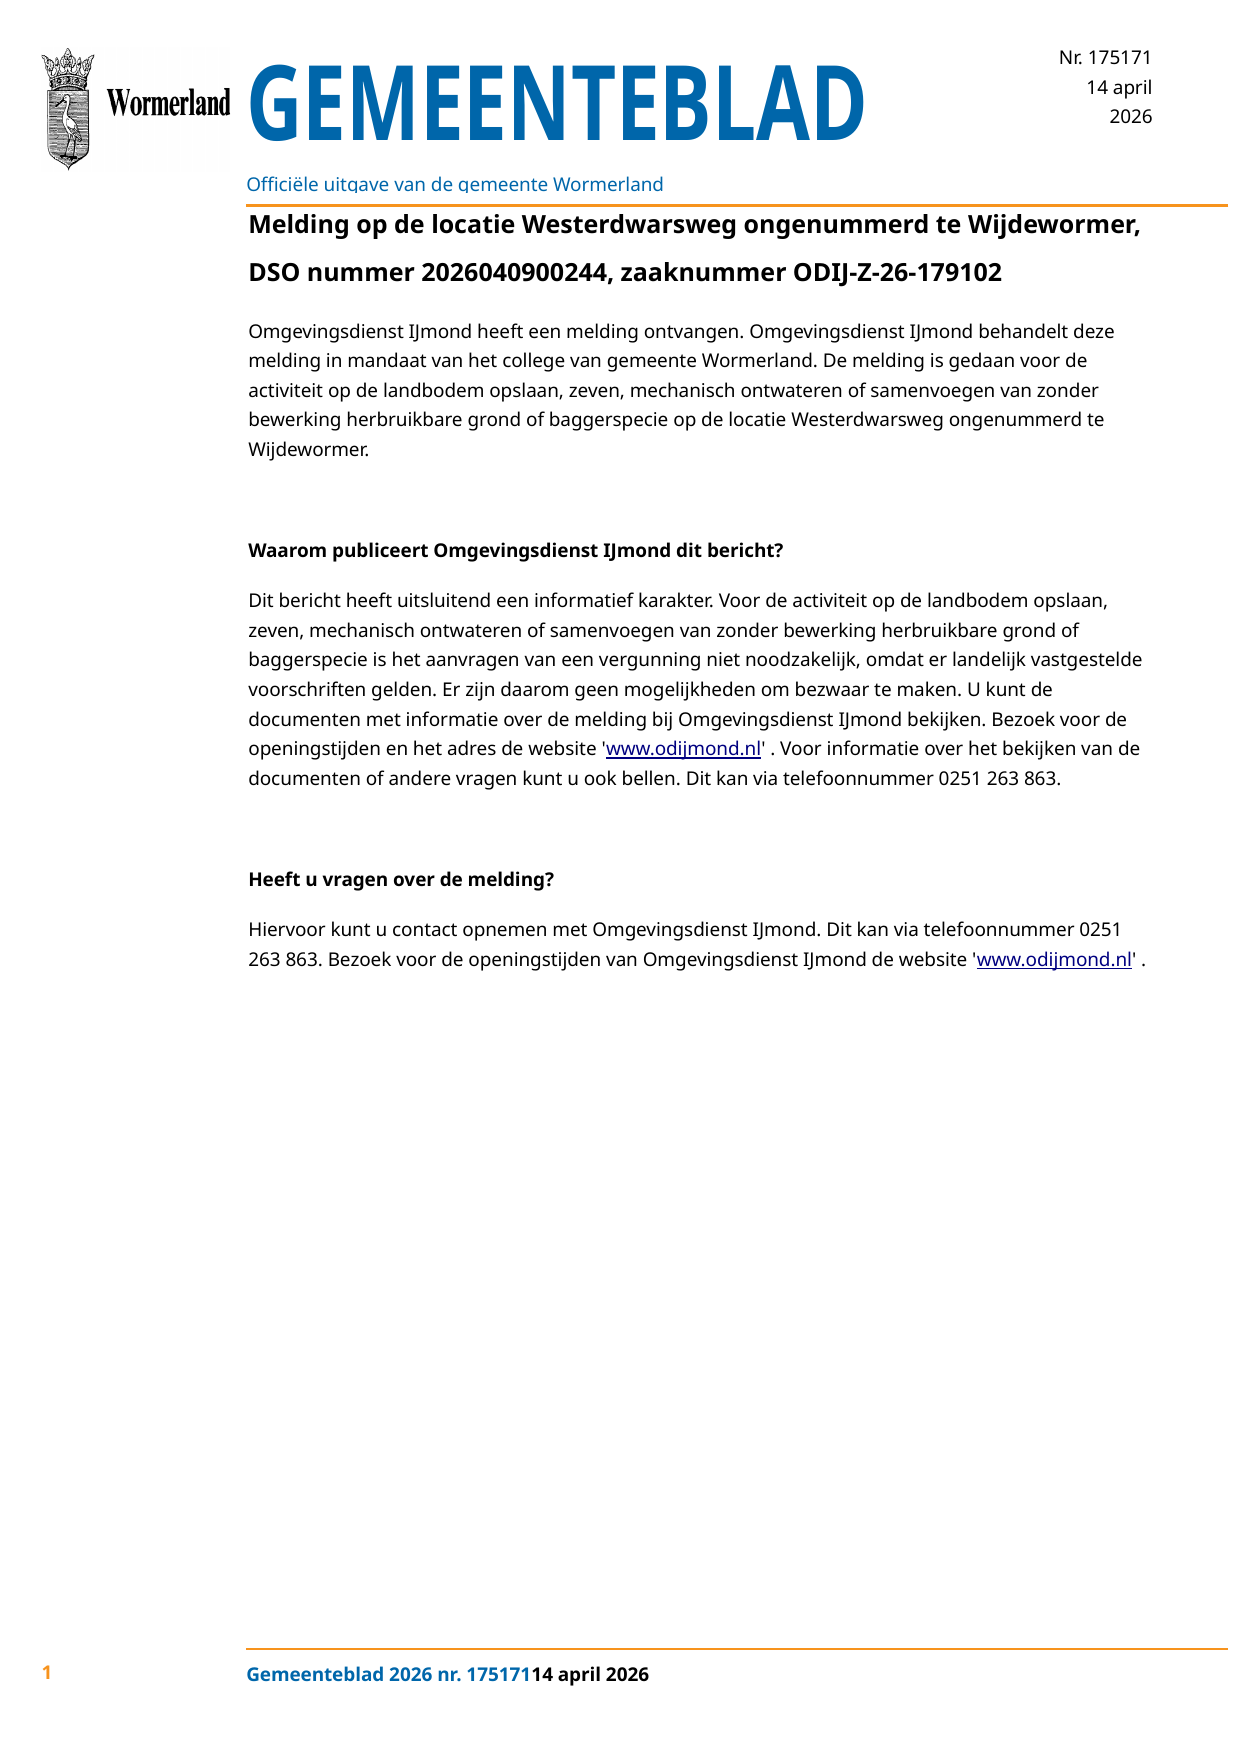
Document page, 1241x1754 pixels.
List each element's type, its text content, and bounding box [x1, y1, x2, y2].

text Heeft u vragen over de melding? [248, 866, 1152, 892]
text Omgevingsdienst IJmond heeft een melding ontvangen. Omgevingsdienst IJmond behandelt deze melding in mandaat van het college van gemeente Wormerland. De melding is gedaan voor de activiteit op de landbodem opslaan, zeven, mechanisch ontwateren of samenvoegen van zonder bewerking herbruikbare grond of baggerspecie op de locatie Westerdwarsweg ongenummerd te Wijdewormer. [248, 318, 1152, 462]
text Dit bericht heeft uitsluitend een informatief karakter. Voor de activiteit op de landbodem opslaan, zeven, mechanisch ontwateren of samenvoegen van zonder bewerking herbruikbare grond of baggerspecie is het aanvragen van een vergunning niet noodzakelijk, omdat er landelijk vastgestelde voorschriften gelden. Er zijn daarom geen mogelijkheden om bezwaar te maken. U kunt de documenten met informatie over de melding bij Omgevingsdienst IJmond bekijken. Bezoek voor de openingstijden en het adres de website 'www.odijmond.nl' . Voor informatie over het bekijken van de documenten of andere vragen kunt u ook bellen. Dit kan via telefoonnummer 0251 263 863. [248, 587, 1152, 791]
picture [41, 47, 231, 172]
text Waarom publiceert Omgevingsdienst IJmond dit bericht? [248, 537, 1152, 563]
text Melding op de locatie Westerdwarsweg ongenummerd te Wijdewormer, DSO nummer 2026040900244, zaaknummer ODIJ-Z-26-179102 [248, 207, 1152, 288]
text Hiervoor kunt u contact opnemen met Omgevingsdienst IJmond. Dit kan via telefoonnummer 0251 263 863. Bezoek voor de openingstijden van Omgevingsdienst IJmond de website 'www.odijmond.nl' . [248, 916, 1152, 972]
